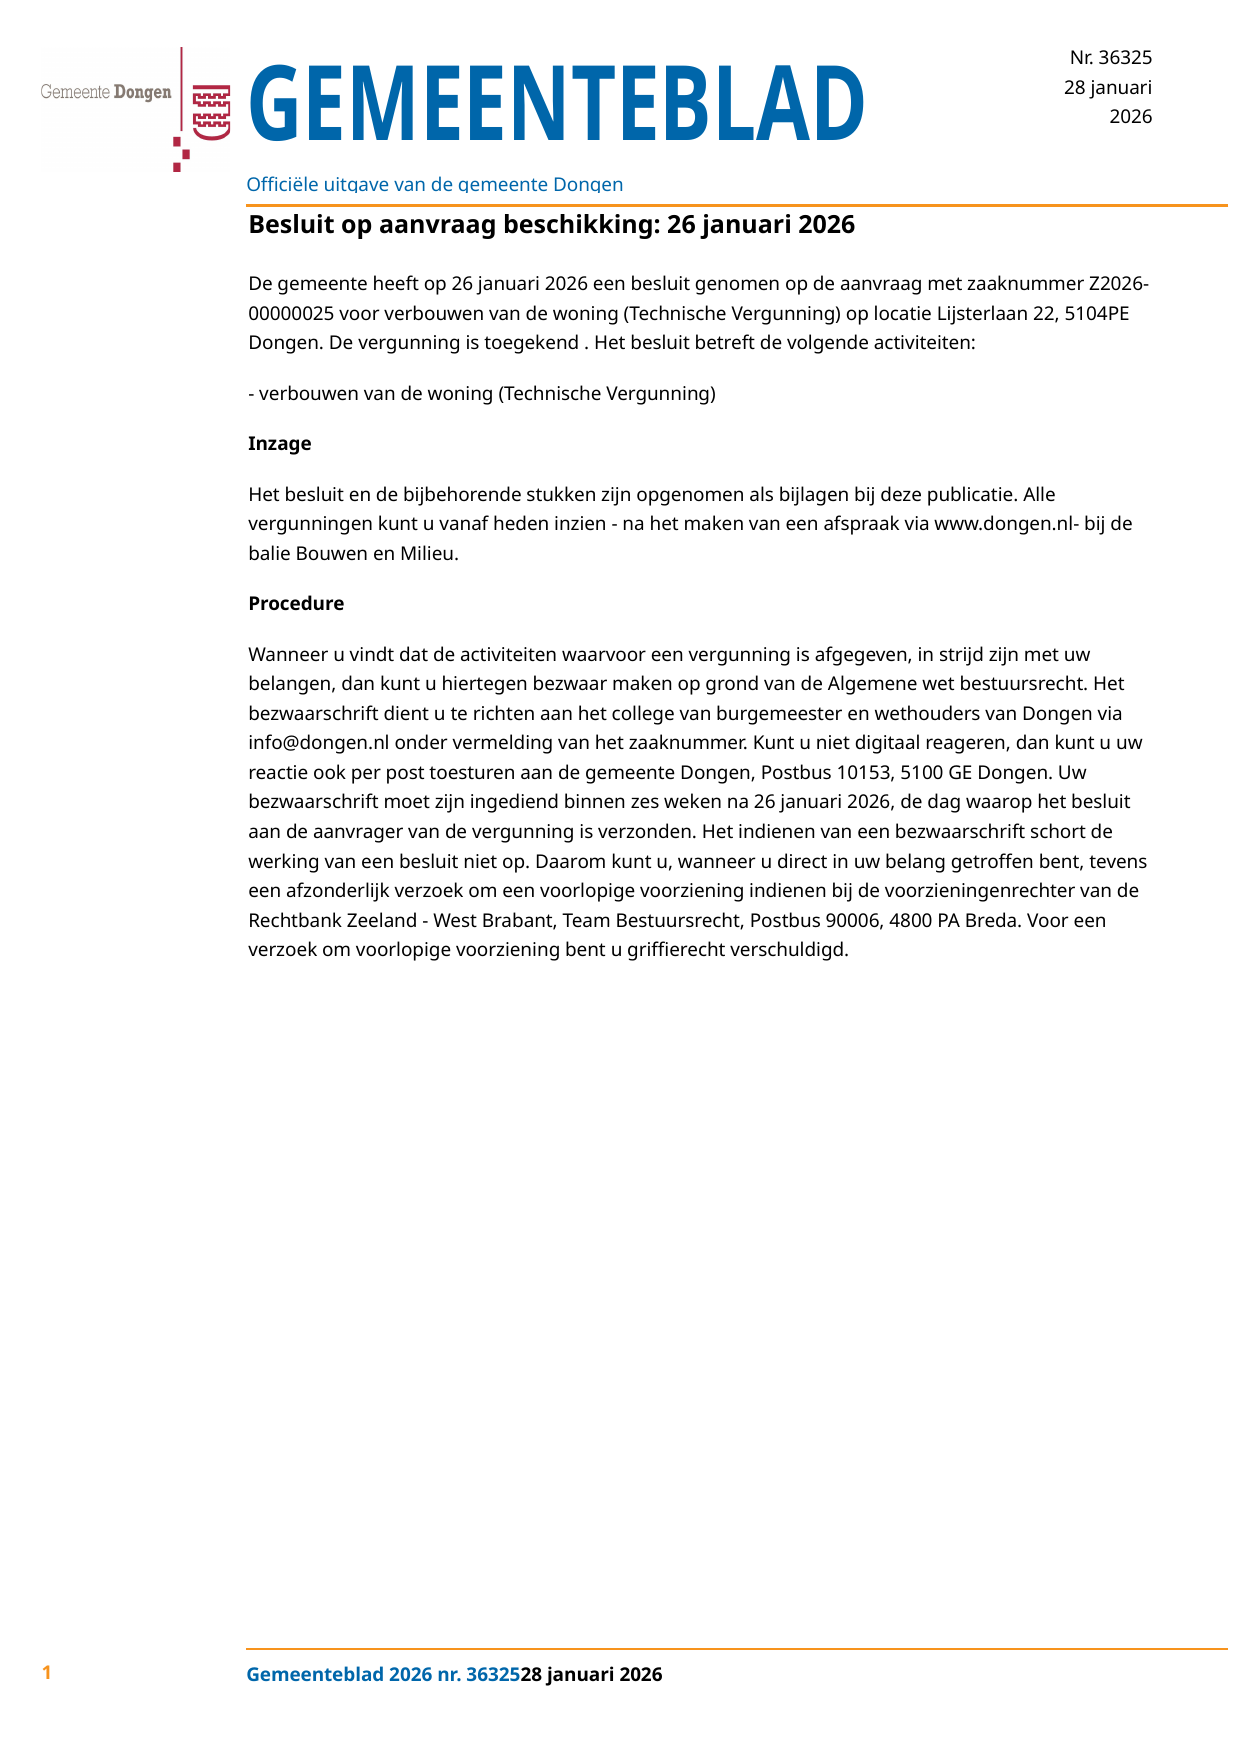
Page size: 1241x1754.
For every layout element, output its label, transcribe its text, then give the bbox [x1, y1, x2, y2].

text Het besluit en de bijbehorende stukken zijn opgenomen als bijlagen bij deze publicatie. Alle vergunningen kunt u vanaf heden inzien - na het maken van een afspraak via www.dongen.nl- bij de balie Bouwen en Milieu. [248, 481, 1152, 566]
text De gemeente heeft op 26 januari 2026 een besluit genomen op de aanvraag met zaaknummer Z2026-00000025 voor verbouwen van de woning (Technische Vergunning) op locatie Lijsterlaan 22, 5104PE Dongen. De vergunning is toegekend . Het besluit betreft de volgende activiteiten: [248, 270, 1152, 355]
text Besluit op aanvraag beschikking: 26 januari 2026 [248, 207, 1152, 241]
text Inzage [248, 430, 1152, 456]
picture [41, 47, 231, 172]
text - verbouwen van de woning (Technische Vergunning) [248, 380, 1152, 406]
text Wanneer u vindt dat de activiteiten waarvoor een vergunning is afgegeven, in strijd zijn met uw belangen, dan kunt u hiertegen bezwaar maken op grond van de Algemene wet bestuursrecht. Het bezwaarschrift dient u te richten aan het college van burgemeester en wethouders van Dongen via info@dongen.nl onder vermelding van het zaaknummer. Kunt u niet digitaal reageren, dan kunt u uw reactie ook per post toesturen aan de gemeente Dongen, Postbus 10153, 5100 GE Dongen. Uw bezwaarschrift moet zijn ingediend binnen zes weken na 26 januari 2026, de dag waarop het besluit aan de aanvrager van de vergunning is verzonden. Het indienen van een bezwaarschrift schort de werking van een besluit niet op. Daarom kunt u, wanneer u direct in uw belang getroffen bent, tevens een afzonderlijk verzoek om een voorlopige voorziening indienen bij de voorzieningenrechter van de Rechtbank Zeeland - West Brabant, Team Bestuursrecht, Postbus 90006, 4800 PA Breda. Voor een verzoek om voorlopige voorziening bent u griffierecht verschuldigd. [248, 641, 1152, 962]
text Procedure [248, 590, 1152, 616]
